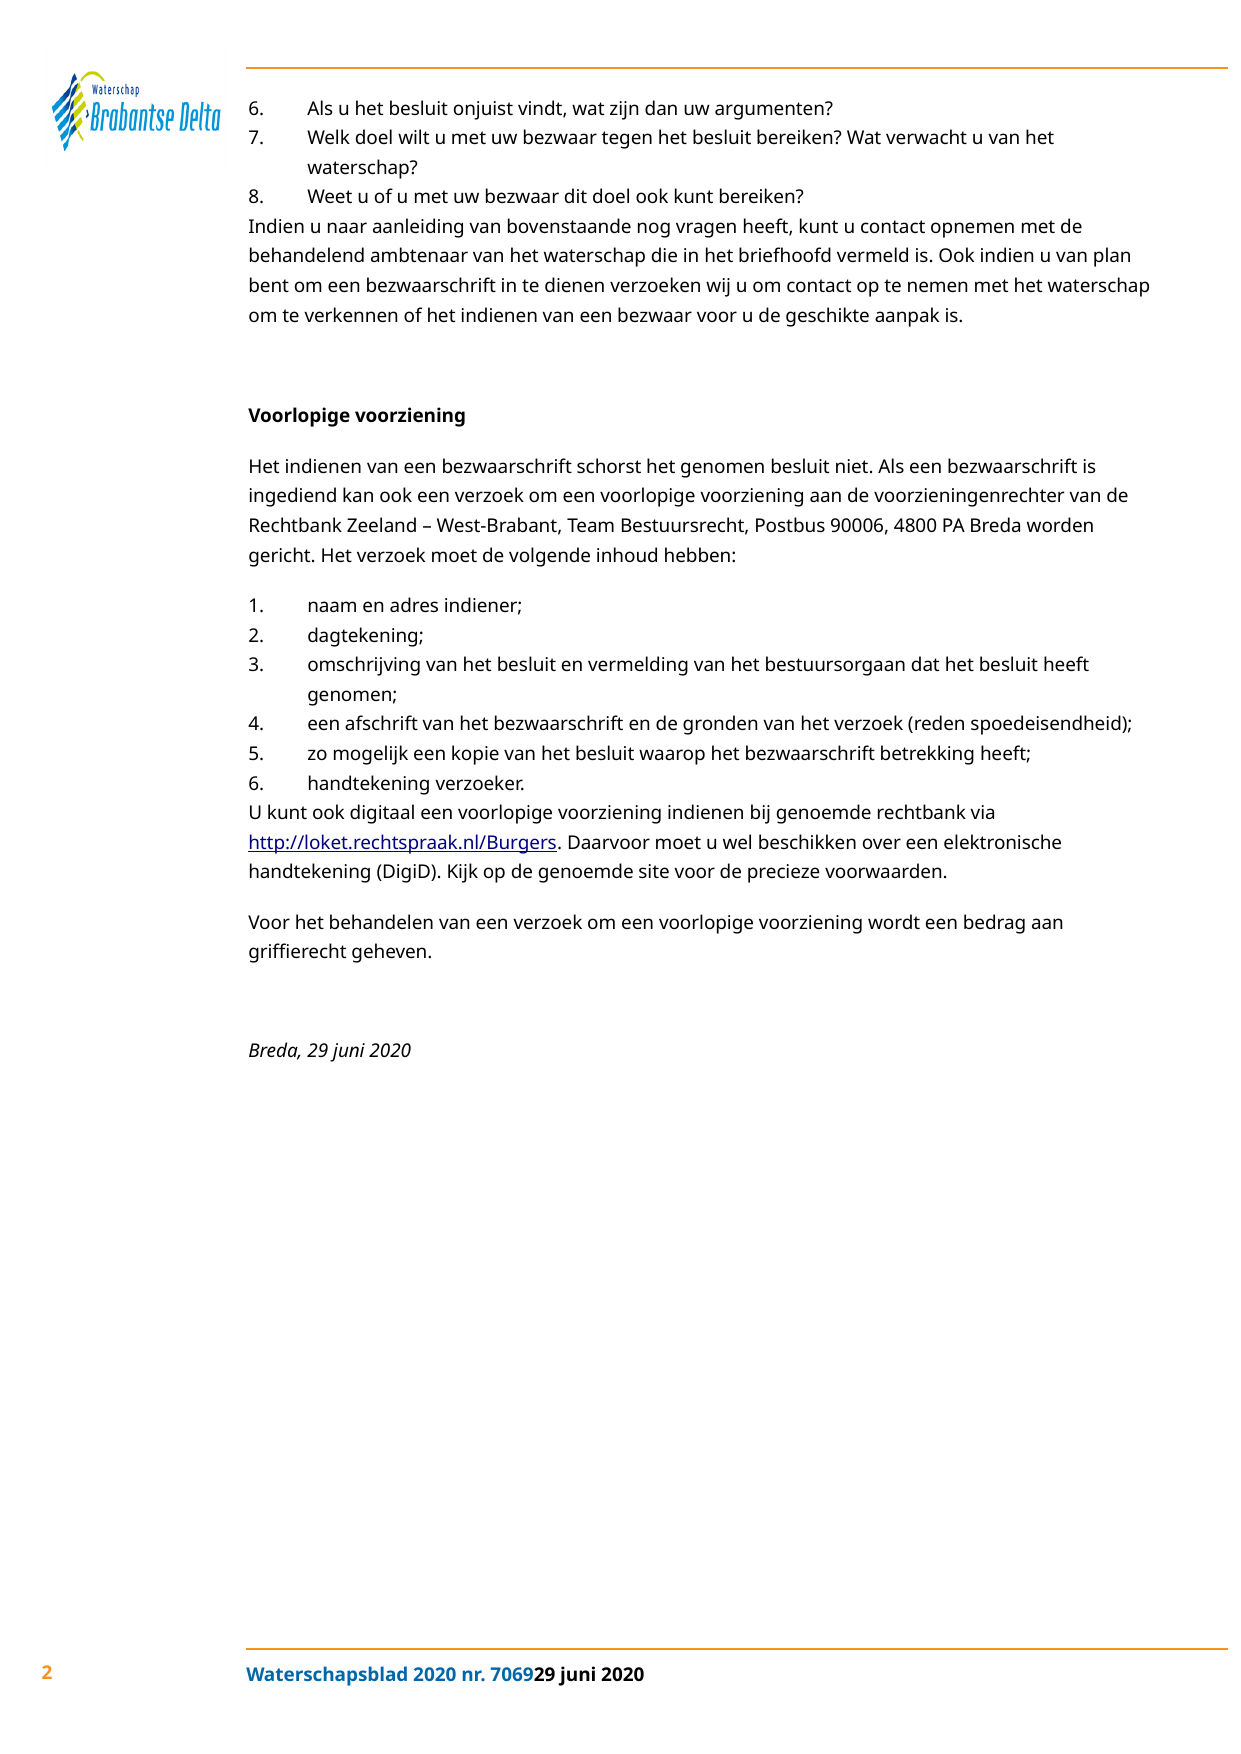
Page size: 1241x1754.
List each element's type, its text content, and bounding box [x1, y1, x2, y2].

text Breda, 29 juni 2020 [248, 1037, 1152, 1062]
text U kunt ook digitaal een voorlopige voorziening indienen bij genoemde rechtbank via http://loket.rechtspraak.nl/Burgers. Daarvoor moet u wel beschikken over een elektronische handtekening (DigiD). Kijk op de genoemde site voor de precieze voorwaarden. [248, 799, 1152, 884]
list zo mogelijk een kopie van het besluit waarop het bezwaarschrift betrekking heeft; [248, 740, 1152, 766]
text Indien u naar aanleiding van bovenstaande nog vragen heeft, kunt u contact opnemen met de behandelend ambtenaar van het waterschap die in het briefhoofd vermeld is. Ook indien u van plan bent om een bezwaarschrift in te dienen verzoeken wij u om contact op te nemen met het waterschap om te verkennen of het indienen van een bezwaar voor u de geschikte aanpak is. [248, 213, 1152, 328]
list handtekening verzoeker. [248, 770, 1152, 796]
list omschrijving van het besluit en vermelding van het bestuursorgaan dat het besluit heeft genomen; [248, 651, 1152, 707]
text Voorlopige voorziening [248, 403, 1152, 428]
text Het indienen van een bezwaarschrift schorst het genomen besluit niet. Als een bezwaarschrift is ingediend kan ook een verzoek om een voorlopige voorziening aan de voorzieningenrechter van de Rechtbank Zeeland – West-Brabant, Team Bestuursrecht, Postbus 90006, 4800 PA Breda worden gericht. Het verzoek moet de volgende inhoud hebben: [248, 453, 1152, 568]
picture [41, 47, 231, 172]
list een afschrift van het bezwaarschrift en de gronden van het verzoek (reden spoedeisendheid); [248, 711, 1152, 736]
list dagtekening; [248, 622, 1152, 648]
list naam en adres indiener; [248, 592, 1152, 618]
list Welk doel wilt u met uw bezwaar tegen het besluit bereiken? Wat verwacht u van het waterschap? [248, 124, 1152, 180]
text Voor het behandelen van een verzoek om een voorlopige voorziening wordt een bedrag aan griffierecht geheven. [248, 909, 1152, 964]
list Als u het besluit onjuist vindt, wat zijn dan uw argumenten? [248, 95, 1152, 121]
list Weet u of u met uw bezwaar dit doel ook kunt bereiken? [248, 183, 1152, 209]
